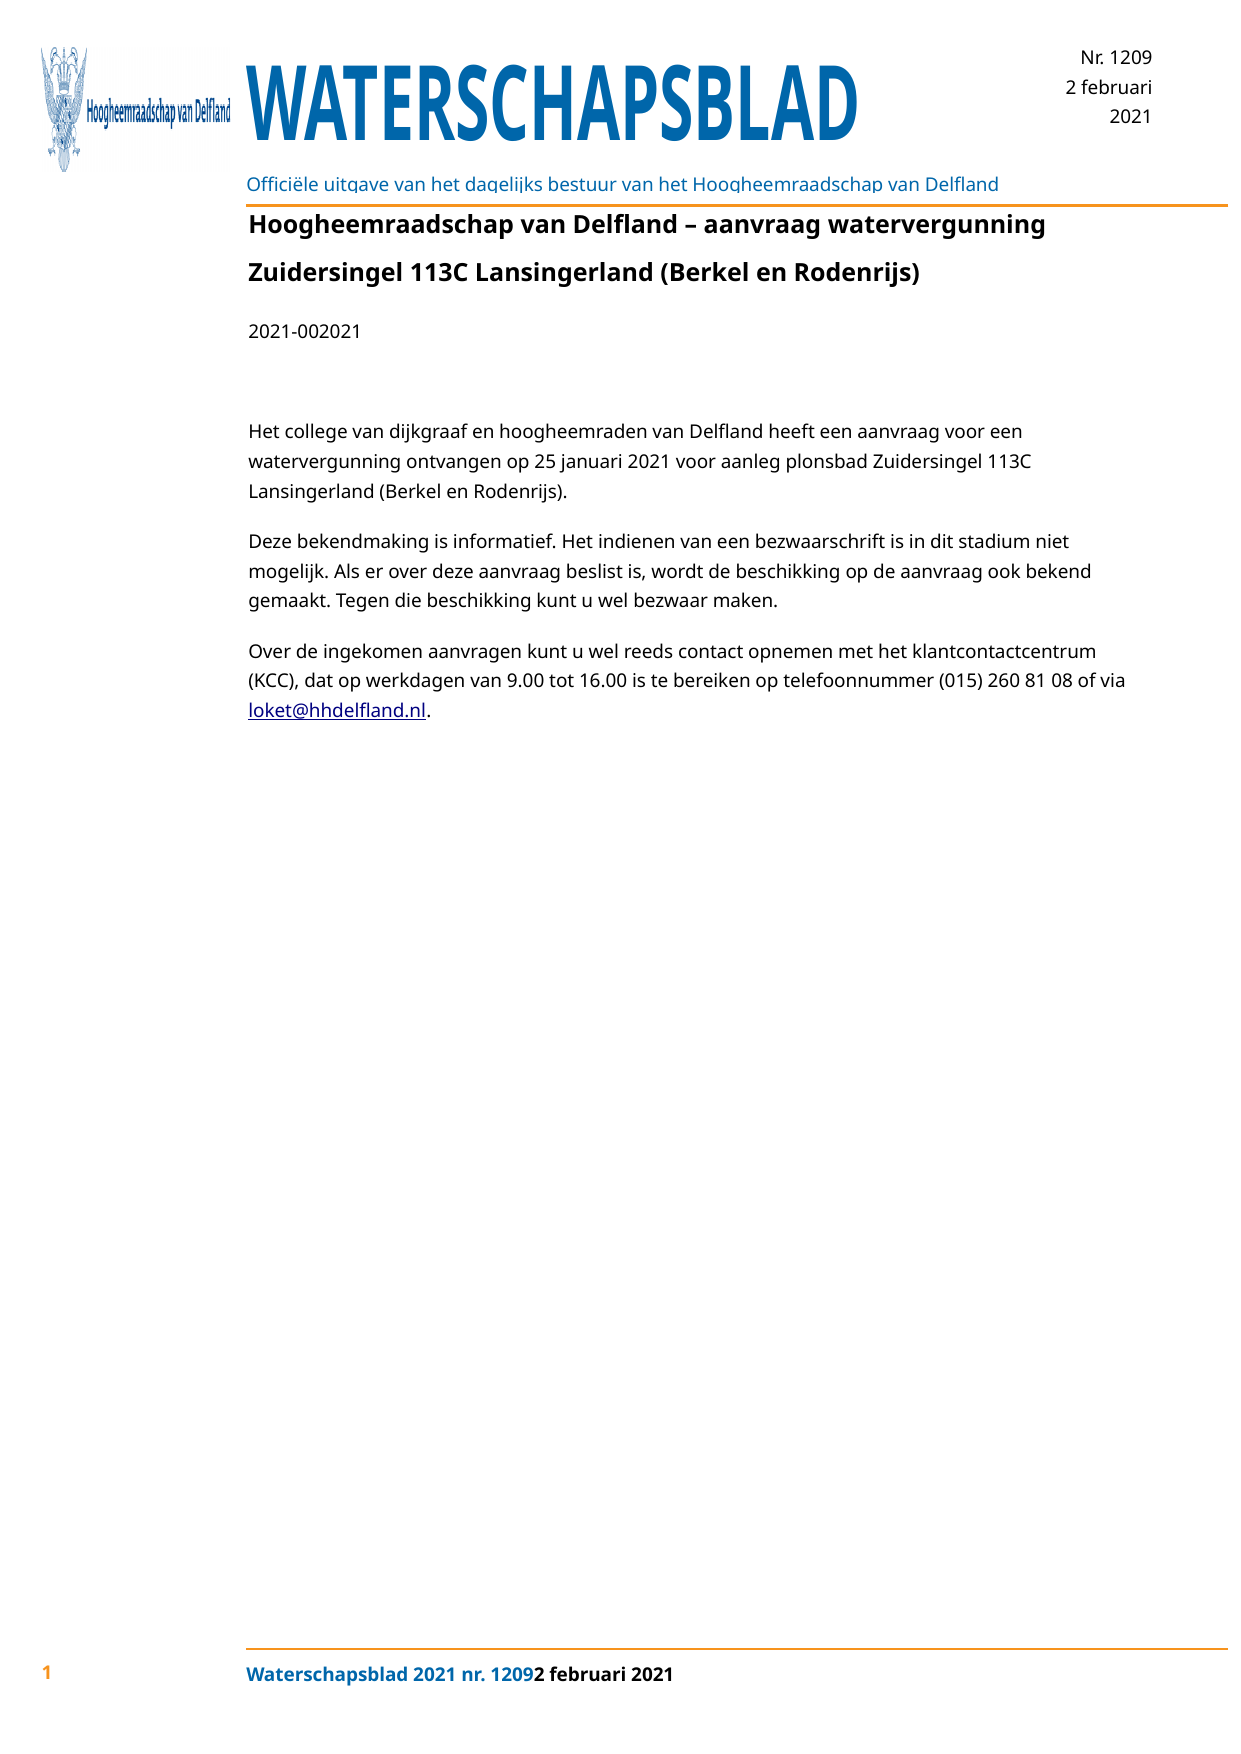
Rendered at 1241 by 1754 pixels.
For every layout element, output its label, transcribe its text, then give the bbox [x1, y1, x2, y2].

picture [41, 47, 231, 172]
text 2021-002021 [248, 318, 1152, 344]
text Deze bekendmaking is informatief. Het indienen van een bezwaarschrift is in dit stadium niet mogelijk. Als er over deze aanvraag beslist is, wordt de beschikking op de aanvraag ook bekend gemaakt. Tegen die beschikking kunt u wel bezwaar maken. [248, 528, 1152, 613]
text Over de ingekomen aanvragen kunt u wel reeds contact opnemen met het klantcontactcentrum (KCC), dat op werkdagen van 9.00 tot 16.00 is te bereiken op telefoonnummer (015) 260 81 08 of via loket@hhdelfland.nl. [248, 638, 1152, 723]
text Het college van dijkgraaf en hoogheemraden van Delfland heeft een aanvraag voor een watervergunning ontvangen op 25 januari 2021 voor aanleg plonsbad Zuidersingel 113C Lansingerland (Berkel en Rodenrijs). [248, 419, 1152, 504]
text Hoogheemraadschap van Delfland – aanvraag watervergunning Zuidersingel 113C Lansingerland (Berkel en Rodenrijs) [248, 207, 1152, 288]
